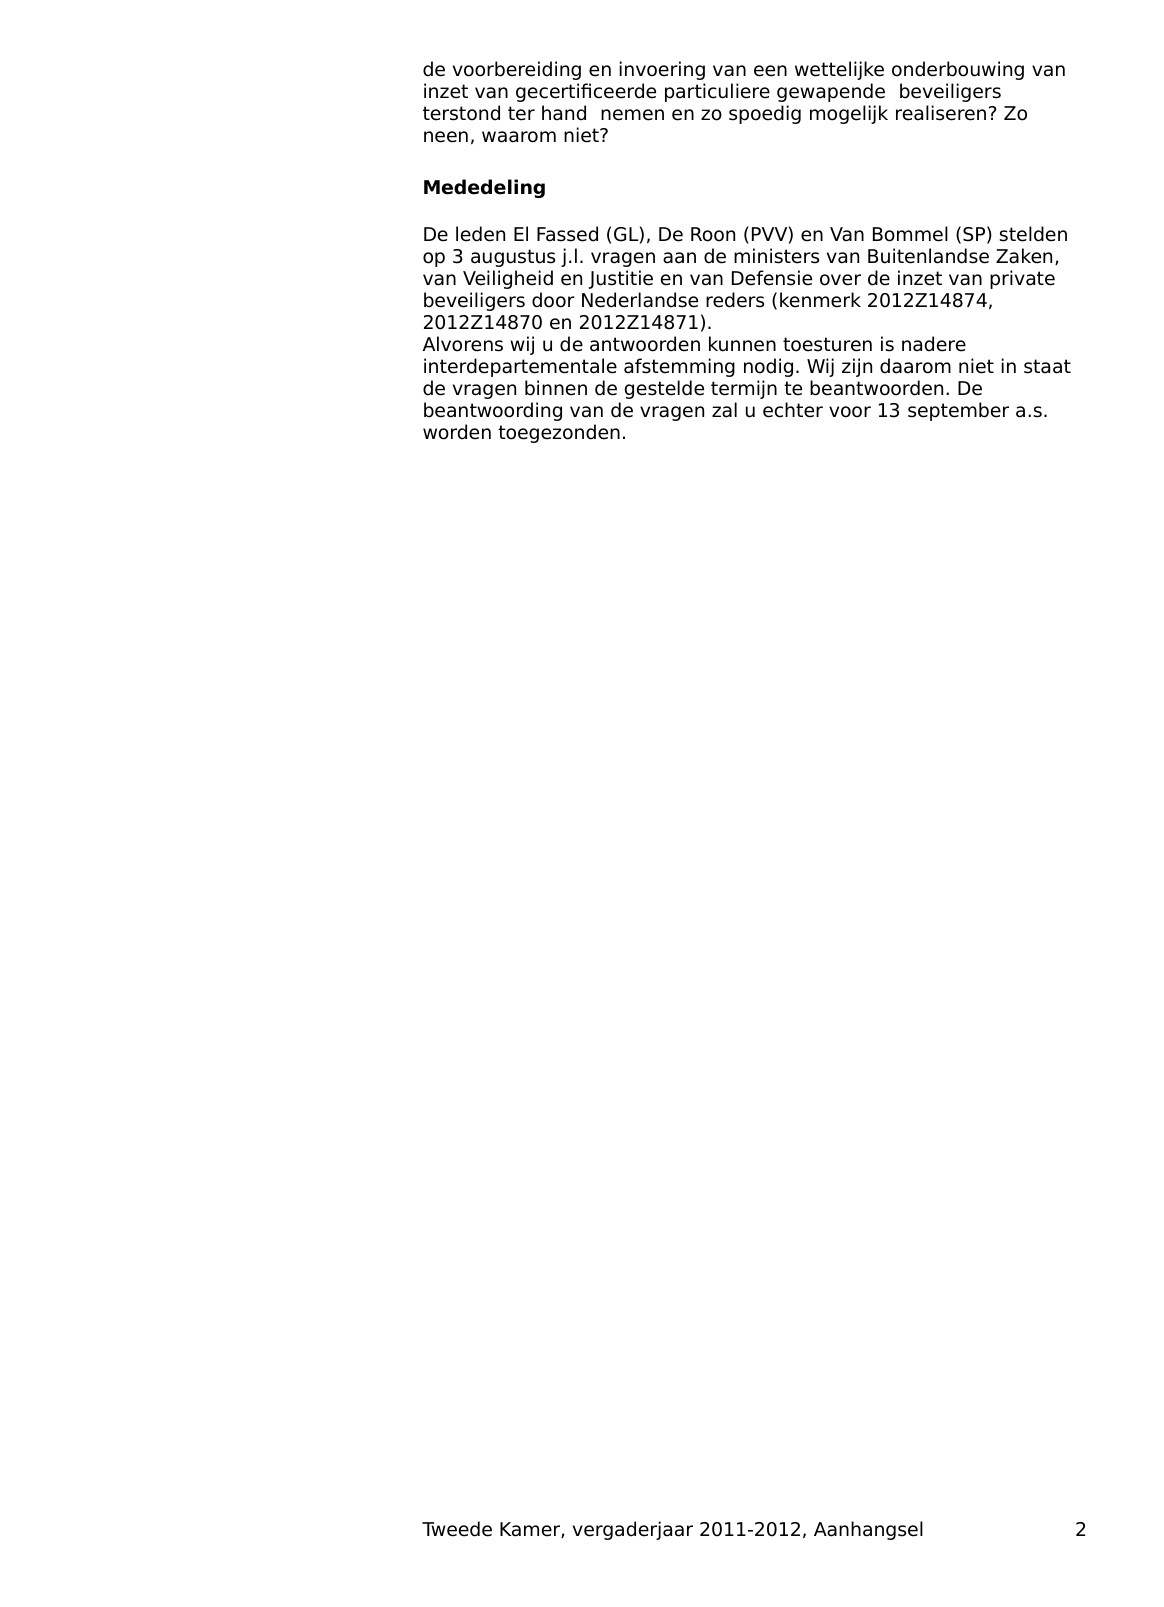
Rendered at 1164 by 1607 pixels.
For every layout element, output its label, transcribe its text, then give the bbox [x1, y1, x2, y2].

text De leden El Fassed (GL), De Roon (PVV) en Van Bommel (SP) stelden op 3 augustus j.l. vragen aan de ministers van Buitenlandse Zaken, van Veiligheid en Justitie en van Defensie over de inzet van private beveiligers door Nederlandse reders (kenmerk 2012Z14874, 2012Z14870 en 2012Z14871). [422, 224, 1087, 334]
text Alvorens wij u de antwoorden kunnen toesturen is nadere interdepartementale afstemming nodig. Wij zijn daarom niet in staat de vragen binnen de gestelde termijn te beantwoorden. De beantwoording van de vragen zal u echter voor 13 september a.s. worden toegezonden. [422, 334, 1087, 444]
subtitle Mededeling [422, 177, 1087, 199]
text de voorbereiding en invoering van een wettelijke onderbouwing van inzet van gecertificeerde particuliere gewapende beveiligers terstond ter hand nemen en zo spoedig mogelijk realiseren? Zo neen, waarom niet? [422, 59, 1087, 147]
